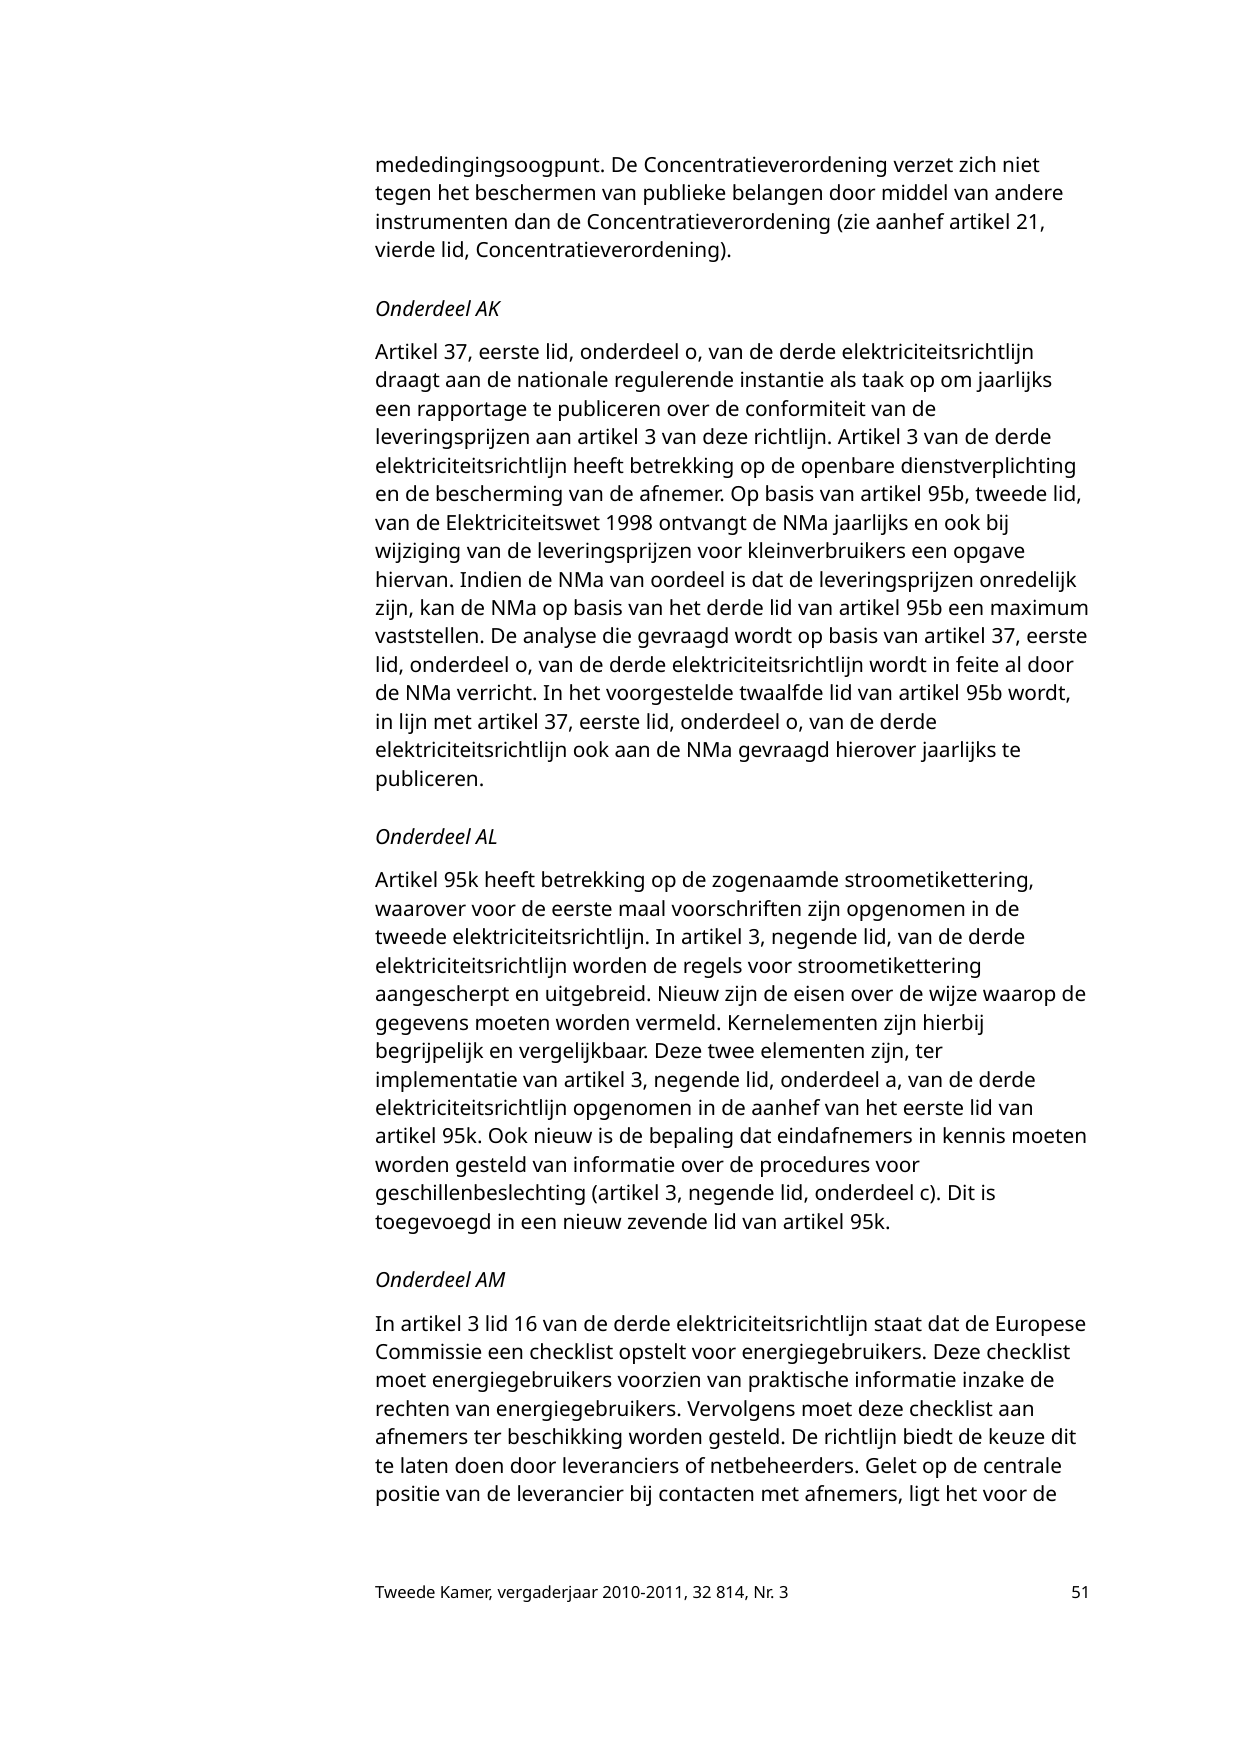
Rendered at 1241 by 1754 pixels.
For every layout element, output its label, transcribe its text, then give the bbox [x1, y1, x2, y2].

text In artikel 3 lid 16 van de derde elektriciteitsrichtlijn staat dat de Europese Commissie een checklist opstelt voor energiegebruikers. Deze checklist moet energiegebruikers voorzien van praktische informatie inzake de rechten van energiegebruikers. Vervolgens moet deze checklist aan afnemers ter beschikking worden gesteld. De richtlijn biedt de keuze dit te laten doen door leveranciers of netbeheerders. Gelet op de centrale positie van de leverancier bij contacten met afnemers, ligt het voor de [375, 1309, 1090, 1508]
text mededingingsoogpunt. De Concentratieverordening verzet zich niet tegen het beschermen van publieke belangen door middel van andere instrumenten dan de Concentratieverordening (zie aanhef artikel 21, vierde lid, Concentratieverordening). [375, 150, 1090, 264]
text Onderdeel AL [375, 822, 1090, 851]
text Onderdeel AK [375, 294, 1090, 322]
text Onderdeel AM [375, 1265, 1090, 1294]
text Artikel 37, eerste lid, onderdeel o, van de derde elektriciteitsrichtlijn draagt aan de nationale regulerende instantie als taak op om jaarlijks een rapportage te publiceren over de conformiteit van de leveringsprijzen aan artikel 3 van deze richtlijn. Artikel 3 van de derde elektriciteitsrichtlijn heeft betrekking op de openbare dienstverplichting en de bescherming van de afnemer. Op basis van artikel 95b, tweede lid, van de Elektriciteitswet 1998 ontvangt de NMa jaarlijks en ook bij wijziging van de leveringsprijzen voor kleinverbruikers een opgave hiervan. Indien de NMa van oordeel is dat de leveringsprijzen onredelijk zijn, kan de NMa op basis van het derde lid van artikel 95b een maximum vaststellen. De analyse die gevraagd wordt op basis van artikel 37, eerste lid, onderdeel o, van de derde elektriciteitsrichtlijn wordt in feite al door de NMa verricht. In het voorgestelde twaalfde lid van artikel 95b wordt, in lijn met artikel 37, eerste lid, onderdeel o, van de derde elektriciteitsrichtlijn ook aan de NMa gevraagd hierover jaarlijks te publiceren. [375, 337, 1090, 792]
text Artikel 95k heeft betrekking op de zogenaamde stroometikettering, waarover voor de eerste maal voorschriften zijn opgenomen in de tweede elektriciteitsrichtlijn. In artikel 3, negende lid, van de derde elektriciteitsrichtlijn worden de regels voor stroometikettering aangescherpt en uitgebreid. Nieuw zijn de eisen over de wijze waarop de gegevens moeten worden vermeld. Kernelementen zijn hierbij begrijpelijk en vergelijkbaar. Deze twee elementen zijn, ter implementatie van artikel 3, negende lid, onderdeel a, van de derde elektriciteitsrichtlijn opgenomen in de aanhef van het eerste lid van artikel 95k. Ook nieuw is de bepaling dat eindafnemers in kennis moeten worden gesteld van informatie over de procedures voor geschillenbeslechting (artikel 3, negende lid, onderdeel c). Dit is toegevoegd in een nieuw zevende lid van artikel 95k. [375, 866, 1090, 1235]
